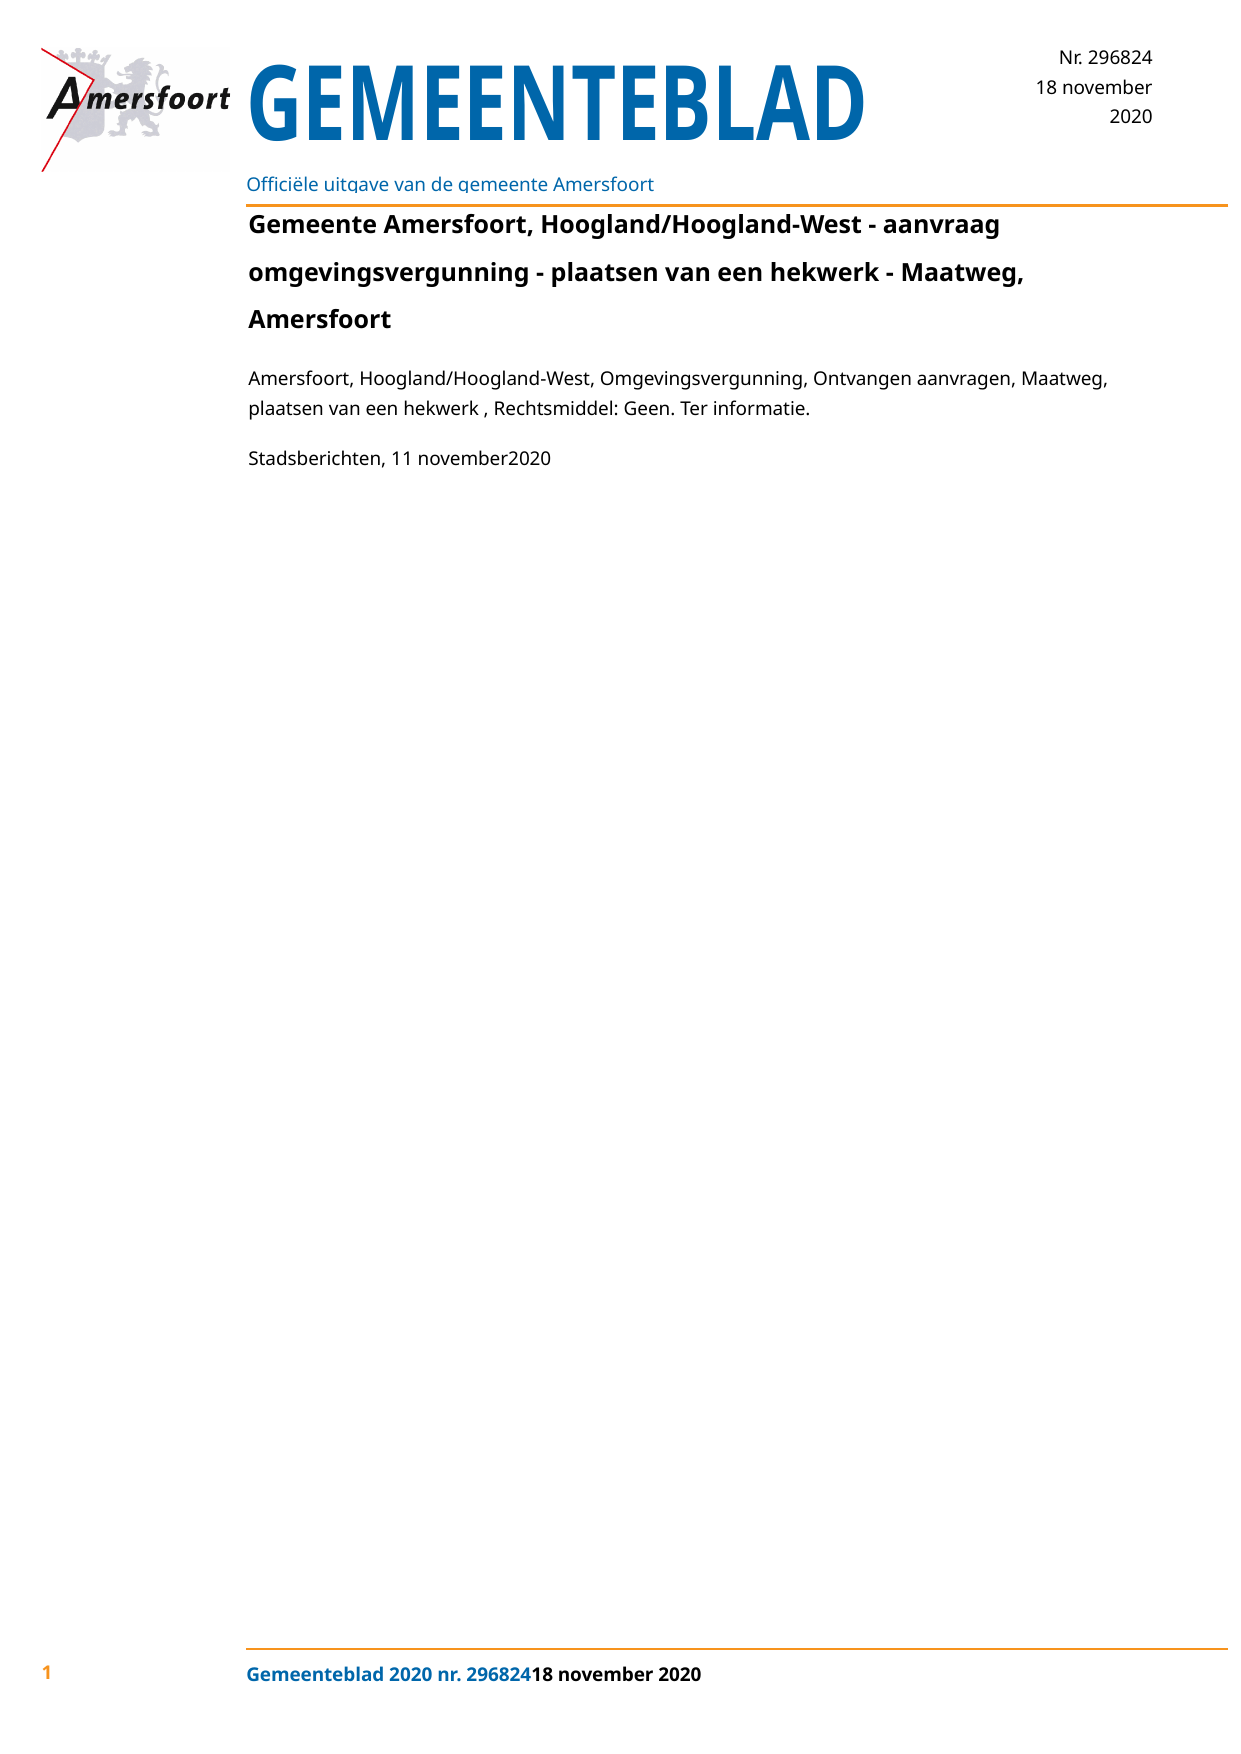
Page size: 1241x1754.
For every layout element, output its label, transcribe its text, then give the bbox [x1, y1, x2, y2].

text Amersfoort, Hoogland/Hoogland-West, Omgevingsvergunning, Ontvangen aanvragen, Maatweg, plaatsen van een hekwerk , Rechtsmiddel: Geen. Ter informatie. [248, 366, 1152, 421]
picture [41, 47, 231, 172]
text Stadsberichten, 11 november2020 [248, 446, 1152, 471]
text Gemeente Amersfoort, Hoogland/Hoogland-West - aanvraag omgevingsvergunning - plaatsen van een hekwerk - Maatweg, Amersfoort [248, 207, 1152, 336]
